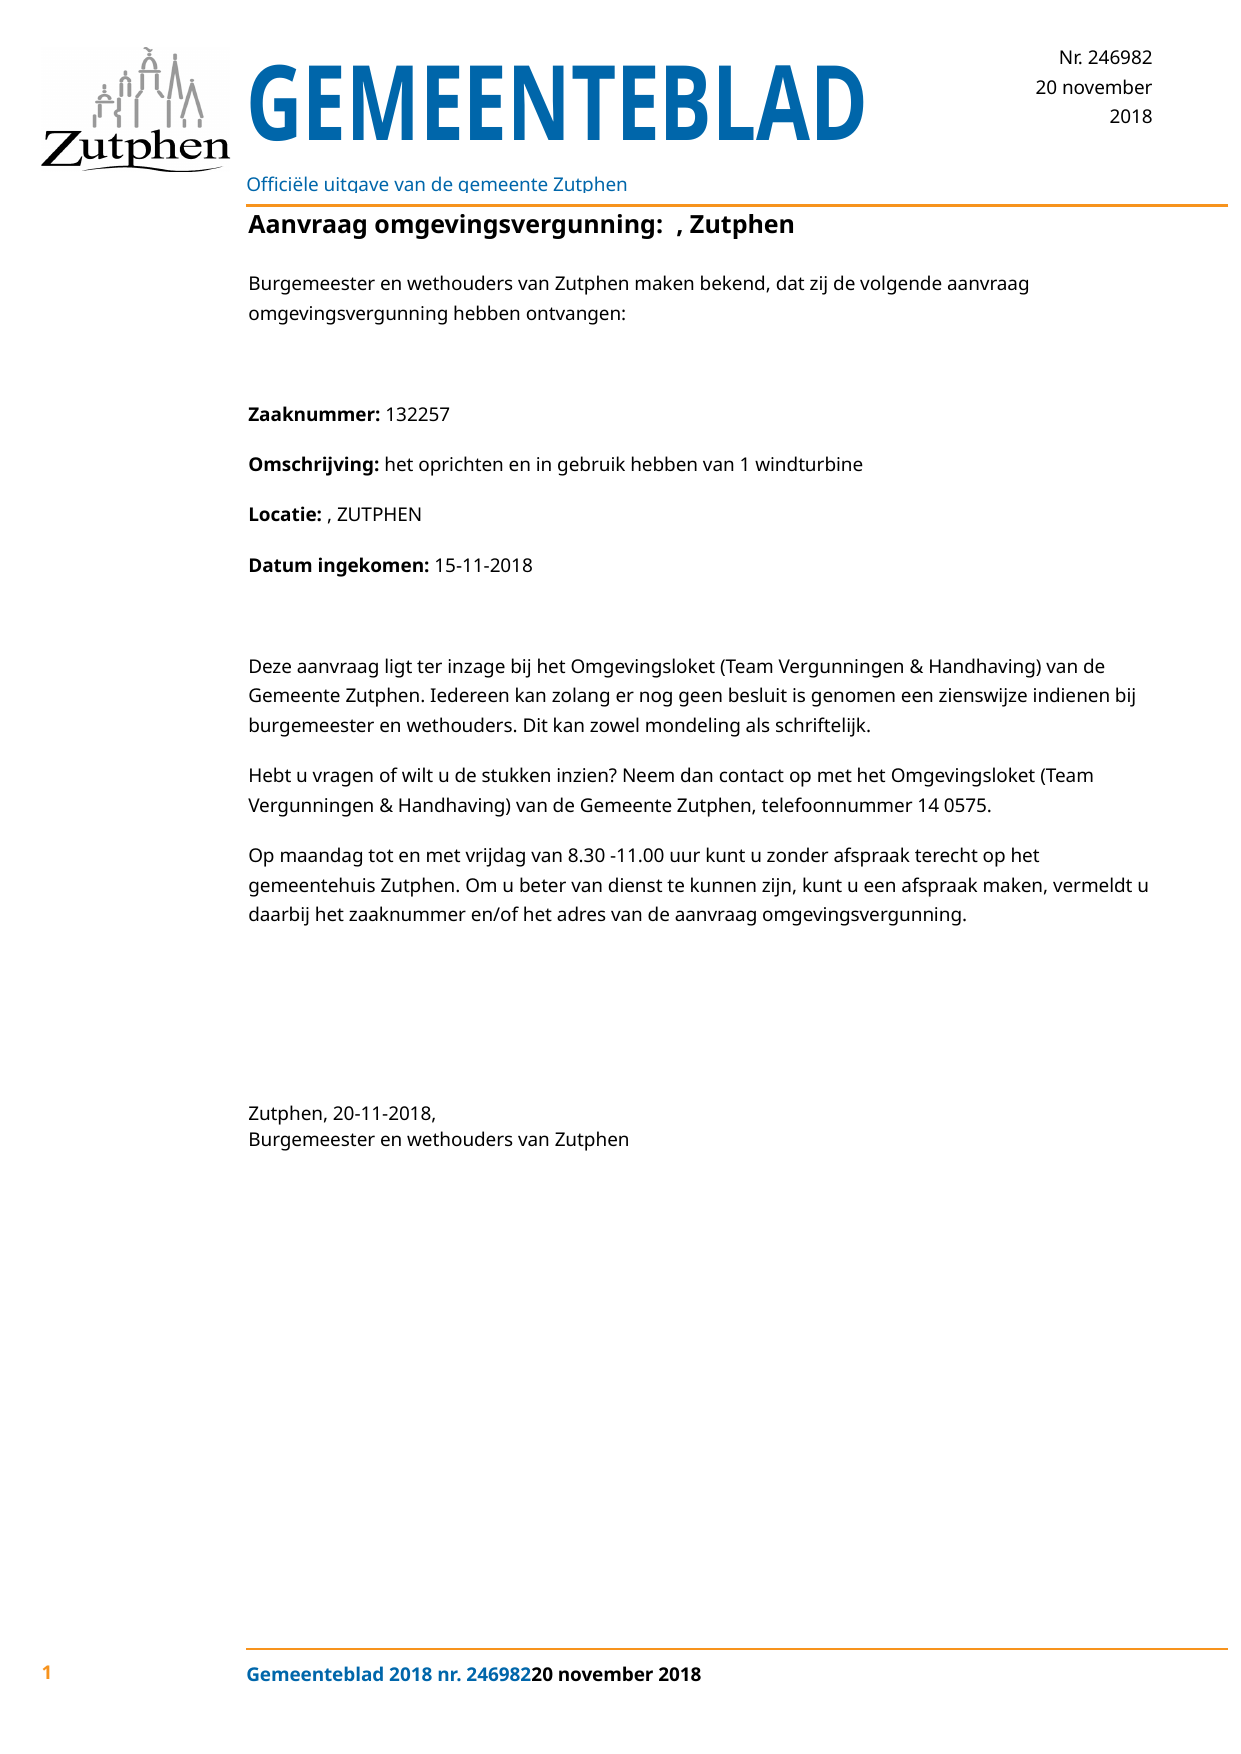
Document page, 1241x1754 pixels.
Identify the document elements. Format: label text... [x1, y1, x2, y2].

text Deze aanvraag ligt ter inzage bij het Omgevingsloket (Team Vergunningen & Handhaving) van de Gemeente Zutphen. Iedereen kan zolang er nog geen besluit is genomen een zienswijze indienen bij burgemeester en wethouders. Dit kan zowel mondeling als schriftelijk. [248, 653, 1152, 738]
text Omschrijving: het oprichten en in gebruik hebben van 1 windturbine [248, 451, 1152, 477]
text Datum ingekomen: 15-11-2018 [248, 552, 1152, 578]
text Zutphen, 20-11-2018, [248, 1101, 1152, 1126]
text Burgemeester en wethouders van Zutphen maken bekend, dat zij de volgende aanvraag omgevingsvergunning hebben ontvangen: [248, 270, 1152, 326]
text Locatie: , ZUTPHEN [248, 502, 1152, 527]
picture [41, 47, 231, 172]
text Aanvraag omgevingsvergunning: , Zutphen [248, 207, 1152, 241]
text Hebt u vragen of wilt u de stukken inzien? Neem dan contact op met het Omgevingsloket (Team Vergunningen & Handhaving) van de Gemeente Zutphen, telefoonnummer 14 0575. [248, 762, 1152, 818]
text Burgemeester en wethouders van Zutphen [248, 1126, 1152, 1152]
text Zaaknummer: 132257 [248, 401, 1152, 426]
text Op maandag tot en met vrijdag van 8.30 -11.00 uur kunt u zonder afspraak terecht op het gemeentehuis Zutphen. Om u beter van dienst te kunnen zijn, kunt u een afspraak maken, vermeldt u daarbij het zaaknummer en/of het adres van de aanvraag omgevingsvergunning. [248, 842, 1152, 927]
